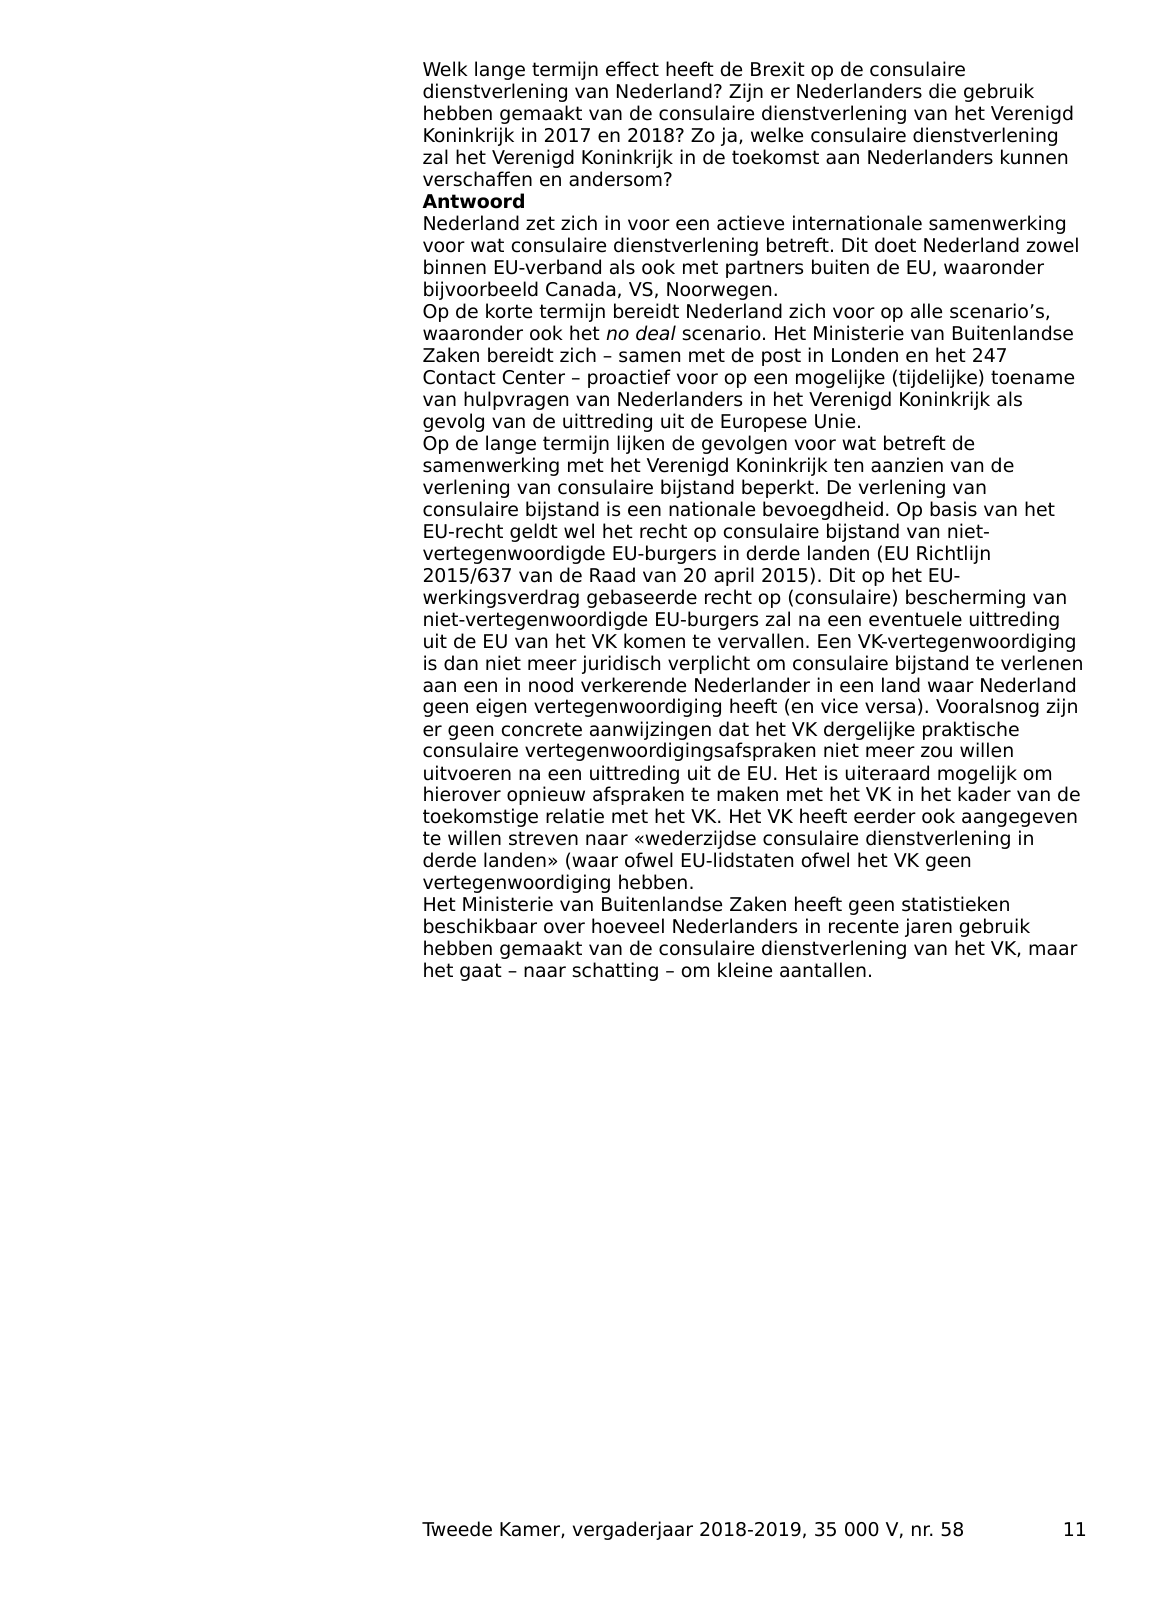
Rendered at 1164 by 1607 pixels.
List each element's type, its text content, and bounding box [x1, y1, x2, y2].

text Op de lange termijn lijken de gevolgen voor wat betreft de samenwerking met het Verenigd Koninkrijk ten aanzien van de verlening van consulaire bijstand beperkt. De verlening van consulaire bijstand is een nationale bevoegdheid. Op basis van het EU-recht geldt wel het recht op consulaire bijstand van niet-vertegenwoordigde EU-burgers in derde landen (EU Richtlijn 2015/637 van de Raad van 20 april 2015). Dit op het EU-werkingsverdrag gebaseerde recht op (consulaire) bescherming van niet-vertegenwoordigde EU-burgers zal na een eventuele uittreding uit de EU van het VK komen te vervallen. Een VK-vertegenwoordiging is dan niet meer juridisch verplicht om consulaire bijstand te verlenen aan een in nood verkerende Nederlander in een land waar Nederland geen eigen vertegenwoordiging heeft (en vice versa). Vooralsnog zijn er geen concrete aanwijzingen dat het VK dergelijke praktische consulaire vertegenwoordigingsafspraken niet meer zou willen uitvoeren na een uittreding uit de EU. Het is uiteraard mogelijk om hierover opnieuw afspraken te maken met het VK in het kader van de toekomstige relatie met het VK. Het VK heeft eerder ook aangegeven te willen streven naar «wederzijdse consulaire dienstverlening in derde landen» (waar ofwel EU-lidstaten ofwel het VK geen vertegenwoordiging hebben. [422, 433, 1087, 894]
text Het Ministerie van Buitenlandse Zaken heeft geen statistieken beschikbaar over hoeveel Nederlanders in recente jaren gebruik hebben gemaakt van de consulaire dienstverlening van het VK, maar het gaat – naar schatting – om kleine aantallen. [422, 894, 1087, 982]
text Nederland zet zich in voor een actieve internationale samenwerking voor wat consulaire dienstverlening betreft. Dit doet Nederland zowel binnen EU-verband als ook met partners buiten de EU, waaronder bijvoorbeeld Canada, VS, Noorwegen. [422, 213, 1087, 301]
text Welk lange termijn effect heeft de Brexit op de consulaire dienstverlening van Nederland? Zijn er Nederlanders die gebruik hebben gemaakt van de consulaire dienstverlening van het Verenigd Koninkrijk in 2017 en 2018? Zo ja, welke consulaire dienstverlening zal het Verenigd Koninkrijk in de toekomst aan Nederlanders kunnen verschaffen en andersom? [422, 59, 1087, 191]
text Op de korte termijn bereidt Nederland zich voor op alle scenario’s, waaronder ook het no deal scenario. Het Ministerie van Buitenlandse Zaken bereidt zich – samen met de post in Londen en het 247 Contact Center – proactief voor op een mogelijke (tijdelijke) toename van hulpvragen van Nederlanders in het Verenigd Koninkrijk als gevolg van de uittreding uit de Europese Unie. [422, 301, 1087, 433]
text Antwoord [422, 191, 1087, 213]
